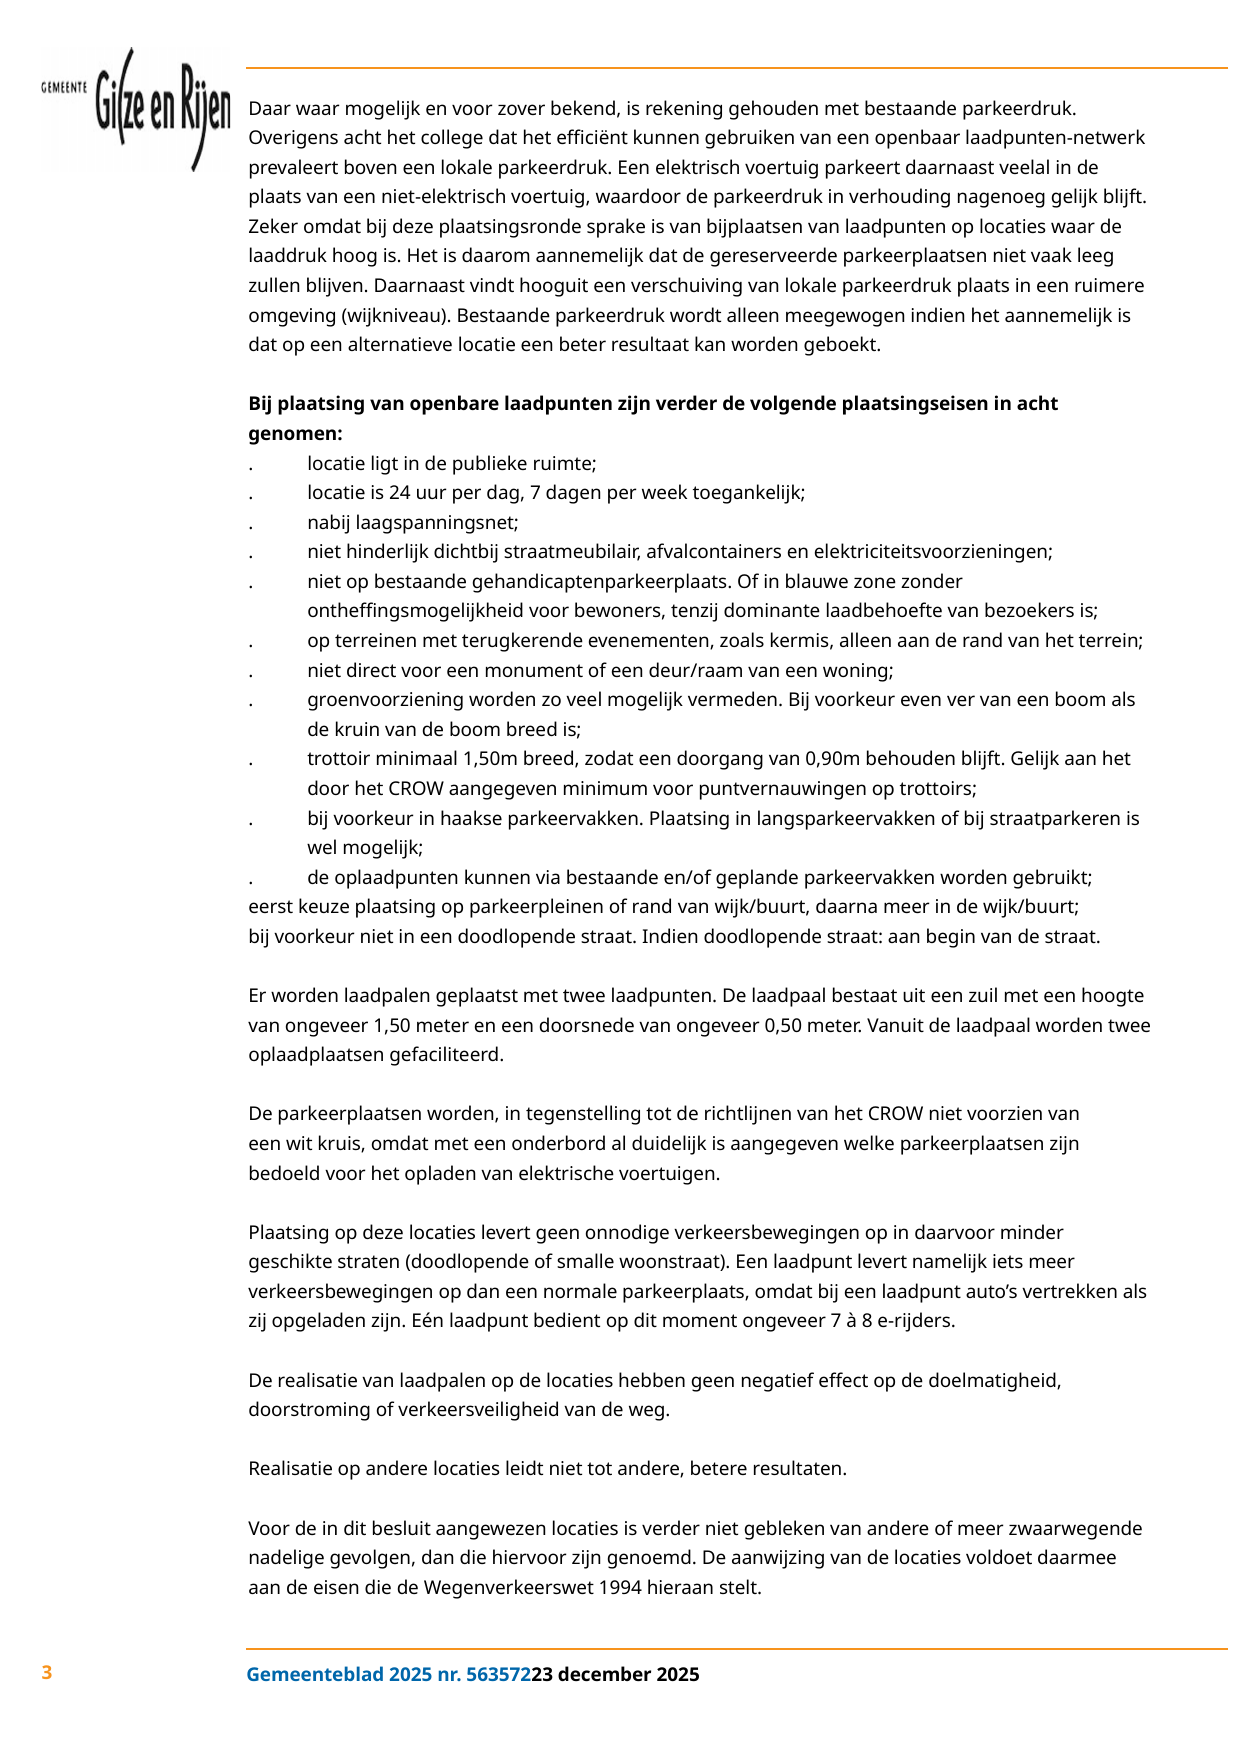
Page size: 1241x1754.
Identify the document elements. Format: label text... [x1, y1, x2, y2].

list op terreinen met terugkerende evenementen, zoals kermis, alleen aan de rand van het terrein; [248, 627, 1152, 653]
text Voor de in dit besluit aangewezen locaties is verder niet gebleken van andere of meer zwaarwegende nadelige gevolgen, dan die hiervoor zijn genoemd. De aanwijzing van de locaties voldoet daarmee aan de eisen die de Wegenverkeerswet 1994 hieraan stelt. [248, 1515, 1152, 1600]
text bij voorkeur niet in een doodlopende straat. Indien doodlopende straat: aan begin van de straat. [248, 923, 1152, 949]
list trottoir minimaal 1,50m breed, zodat een doorgang van 0,90m behouden blijft. Gelijk aan het door het CROW aangegeven minimum voor puntvernauwingen op trottoirs; [248, 746, 1152, 801]
text Er worden laadpalen geplaatst met twee laadpunten. De laadpaal bestaat uit een zuil met een hoogte van ongeveer 1,50 meter en een doorsnede van ongeveer 0,50 meter. Vanuit de laadpaal worden twee oplaadplaatsen gefaciliteerd. [248, 982, 1152, 1067]
text Realisatie op andere locaties leidt niet tot andere, betere resultaten. [248, 1456, 1152, 1481]
text bedoeld voor het opladen van elektrische voertuigen. [248, 1160, 1152, 1186]
list bij voorkeur in haakse parkeervakken. Plaatsing in langsparkeervakken of bij straatparkeren is wel mogelijk; [248, 805, 1152, 860]
list de oplaadpunten kunnen via bestaande en/of geplande parkeervakken worden gebruikt; [248, 864, 1152, 890]
picture [41, 47, 231, 172]
list locatie ligt in de publieke ruimte; [248, 450, 1152, 476]
text Bij plaatsing van openbare laadpunten zijn verder de volgende plaatsingseisen in acht genomen: [248, 391, 1152, 446]
list locatie is 24 uur per dag, 7 dagen per week toegankelijk; [248, 479, 1152, 505]
list niet direct voor een monument of een deur/raam van een woning; [248, 657, 1152, 683]
list niet op bestaande gehandicaptenparkeerplaats. Of in blauwe zone zonder ontheffingsmogelijkheid voor bewoners, tenzij dominante laadbehoefte van bezoekers is; [248, 568, 1152, 623]
text De parkeerplaatsen worden, in tegenstelling tot de richtlijnen van het CROW niet voorzien van [248, 1101, 1152, 1126]
text een wit kruis, omdat met een onderbord al duidelijk is aangegeven welke parkeerplaatsen zijn [248, 1130, 1152, 1156]
list groenvoorziening worden zo veel mogelijk vermeden. Bij voorkeur even ver van een boom als de kruin van de boom breed is; [248, 686, 1152, 742]
list nabij laagspanningsnet; [248, 509, 1152, 535]
text Plaatsing op deze locaties levert geen onnodige verkeersbewegingen op in daarvoor minder geschikte straten (doodlopende of smalle woonstraat). Een laadpunt levert namelijk iets meer verkeersbewegingen op dan een normale parkeerplaats, omdat bij een laadpunt auto’s vertrekken als zij opgeladen zijn. Eén laadpunt bedient op dit moment ongeveer 7 à 8 e-rijders. [248, 1219, 1152, 1333]
list niet hinderlijk dichtbij straatmeubilair, afvalcontainers en elektriciteitsvoorzieningen; [248, 538, 1152, 564]
text eerst keuze plaatsing op parkeerpleinen of rand van wijk/buurt, daarna meer in de wijk/buurt; [248, 893, 1152, 919]
text Daar waar mogelijk en voor zover bekend, is rekening gehouden met bestaande parkeerdruk. Overigens acht het college dat het efficiënt kunnen gebruiken van een openbaar laadpunten-netwerk prevaleert boven een lokale parkeerdruk. Een elektrisch voertuig parkeert daarnaast veelal in de plaats van een niet-elektrisch voertuig, waardoor de parkeerdruk in verhouding nagenoeg gelijk blijft. Zeker omdat bij deze plaatsingsronde sprake is van bijplaatsen van laadpunten op locaties waar de laaddruk hoog is. Het is daarom aannemelijk dat de gereserveerde parkeerplaatsen niet vaak leeg zullen blijven. Daarnaast vindt hooguit een verschuiving van lokale parkeerdruk plaats in een ruimere omgeving (wijkniveau). Bestaande parkeerdruk wordt alleen meegewogen indien het aannemelijk is dat op een alternatieve locatie een beter resultaat kan worden geboekt. [248, 95, 1152, 357]
text De realisatie van laadpalen op de locaties hebben geen negatief effect op de doelmatigheid, doorstroming of verkeersveiligheid van de weg. [248, 1367, 1152, 1422]
